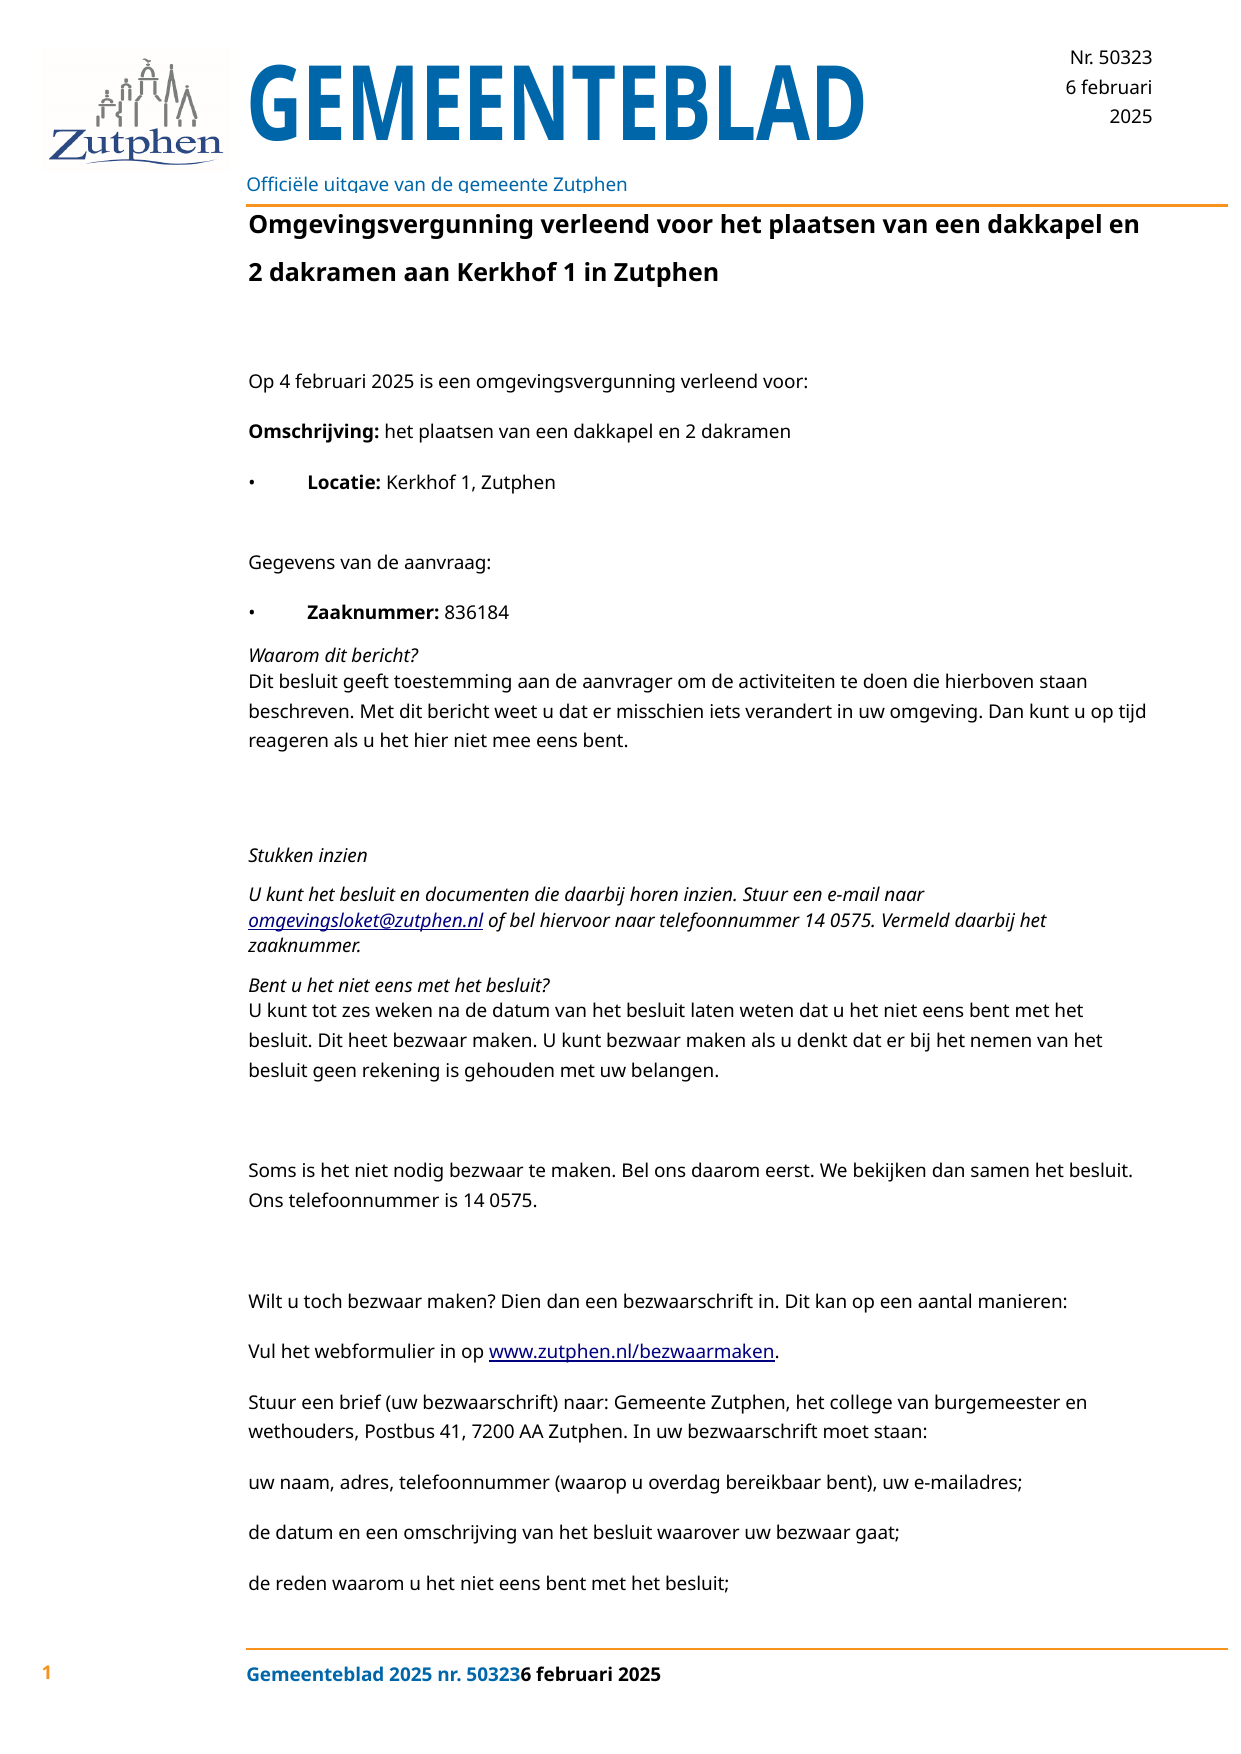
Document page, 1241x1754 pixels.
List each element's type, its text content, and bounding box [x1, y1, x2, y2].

text Gegevens van de aanvraag: [248, 549, 1152, 575]
text Bent u het niet eens met het besluit? [248, 972, 1152, 998]
text Vul het webformulier in op www.zutphen.nl/bezwaarmaken. [248, 1338, 1152, 1364]
text Stukken inzien [248, 842, 1152, 868]
text de reden waarom u het niet eens bent met het besluit; [248, 1570, 1152, 1596]
text Wilt u toch bezwaar maken? Dien dan een bezwaarschrift in. Dit kan op een aantal manieren: [248, 1288, 1152, 1314]
list Locatie: Kerkhof 1, Zutphen [248, 469, 1152, 495]
list Zaaknummer: 836184 [248, 599, 1152, 625]
text Dit besluit geeft toestemming aan de aanvrager om de activiteiten te doen die hierboven staan beschreven. Met dit bericht weet u dat er misschien iets verandert in uw omgeving. Dan kunt u op tijd reageren als u het hier niet mee eens bent. [248, 668, 1152, 753]
text U kunt het besluit en documenten die daarbij horen inzien. Stuur een e-mail naar omgevingsloket@zutphen.nl of bel hiervoor naar telefoonnummer 14 0575. Vermeld daarbij het zaaknummer. [248, 881, 1152, 958]
text uw naam, adres, telefoonnummer (waarop u overdag bereikbaar bent), uw e-mailadres; [248, 1469, 1152, 1495]
text Omgevingsvergunning verleend voor het plaatsen van een dakkapel en 2 dakramen aan Kerkhof 1 in Zutphen [248, 207, 1152, 288]
text Soms is het niet nodig bezwaar te maken. Bel ons daarom eerst. We bekijken dan samen het besluit. Ons telefoonnummer is 14 0575. [248, 1158, 1152, 1213]
text Op 4 februari 2025 is een omgevingsvergunning verleend voor: [248, 368, 1152, 394]
text Stuur een brief (uw bezwaarschrift) naar: Gemeente Zutphen, het college van burgemeester en wethouders, Postbus 41, 7200 AA Zutphen. In uw bezwaarschrift moet staan: [248, 1389, 1152, 1444]
text de datum en een omschrijving van het besluit waarover uw bezwaar gaat; [248, 1519, 1152, 1545]
text Waarom dit bericht? [248, 643, 1152, 668]
text Omschrijving: het plaatsen van een dakkapel en 2 dakramen [248, 419, 1152, 444]
text U kunt tot zes weken na de datum van het besluit laten weten dat u het niet eens bent met het besluit. Dit heet bezwaar maken. U kunt bezwaar maken als u denkt dat er bij het nemen van het besluit geen rekening is gehouden met uw belangen. [248, 998, 1152, 1083]
picture [41, 47, 231, 172]
